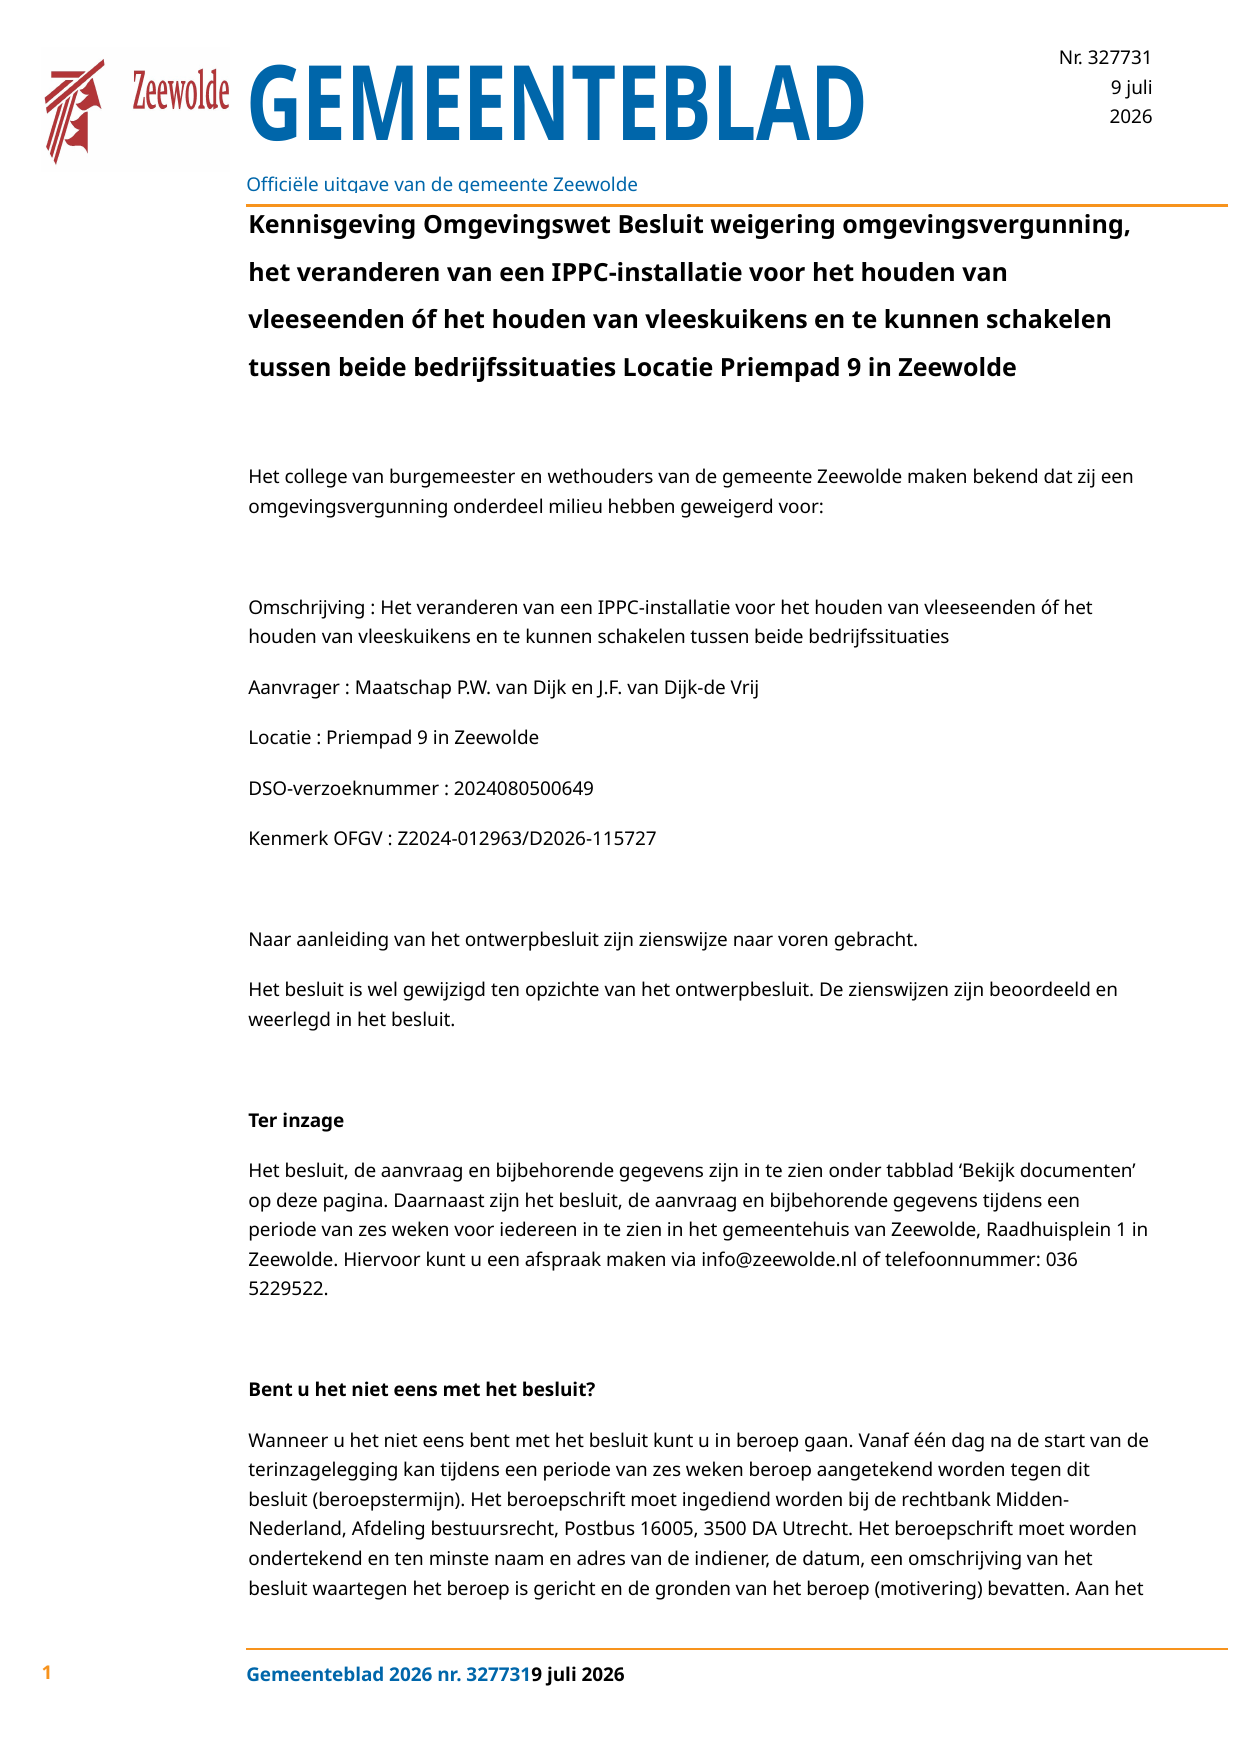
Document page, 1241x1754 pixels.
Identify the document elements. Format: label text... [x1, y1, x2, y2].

text Locatie : Priempad 9 in Zeewolde [248, 724, 1152, 750]
text Ter inzage [248, 1107, 1152, 1133]
text Het besluit is wel gewijzigd ten opzichte van het ontwerpbesluit. De zienswijzen zijn beoordeeld en weerlegd in het besluit. [248, 976, 1152, 1032]
text Het besluit, de aanvraag en bijbehorende gegevens zijn in te zien onder tabblad ‘Bekijk documenten’ op deze pagina. Daarnaast zijn het besluit, de aanvraag en bijbehorende gegevens tijdens een periode van zes weken voor iedereen in te zien in het gemeentehuis van Zeewolde, Raadhuisplein 1 in Zeewolde. Hiervoor kunt u een afspraak maken via info@zeewolde.nl of telefoonnummer: 036 5229522. [248, 1157, 1152, 1301]
text Kenmerk OFGV : Z2024-012963/D2026-115727 [248, 825, 1152, 851]
text Aanvrager : Maatschap P.W. van Dijk en J.F. van Dijk-de Vrij [248, 674, 1152, 700]
text Bent u het niet eens met het besluit? [248, 1376, 1152, 1402]
text Wanneer u het niet eens bent met het besluit kunt u in beroep gaan. Vanaf één dag na de start van de terinzagelegging kan tijdens een periode van zes weken beroep aangetekend worden tegen dit besluit (beroepstermijn). Het beroepschrift moet ingediend worden bij de rechtbank Midden-Nederland, Afdeling bestuursrecht, Postbus 16005, 3500 DA Utrecht. Het beroepschrift moet worden ondertekend en ten minste naam en adres van de indiener, de datum, een omschrijving van het besluit waartegen het beroep is gericht en de gronden van het beroep (motivering) bevatten. Aan het [248, 1427, 1152, 1601]
picture [41, 47, 231, 172]
text Het college van burgemeester en wethouders van de gemeente Zeewolde maken bekend dat zij een omgevingsvergunning onderdeel milieu hebben geweigerd voor: [248, 463, 1152, 519]
text DSO-verzoeknummer : 2024080500649 [248, 775, 1152, 801]
text Kennisgeving Omgevingswet Besluit weigering omgevingsvergunning, het veranderen van een IPPC-installatie voor het houden van vleeseenden óf het houden van vleeskuikens en te kunnen schakelen tussen beide bedrijfssituaties Locatie Priempad 9 in Zeewolde [248, 207, 1152, 384]
text Omschrijving : Het veranderen van een IPPC-installatie voor het houden van vleeseenden óf het houden van vleeskuikens en te kunnen schakelen tussen beide bedrijfssituaties [248, 594, 1152, 649]
text Naar aanleiding van het ontwerpbesluit zijn zienswijze naar voren gebracht. [248, 926, 1152, 952]
